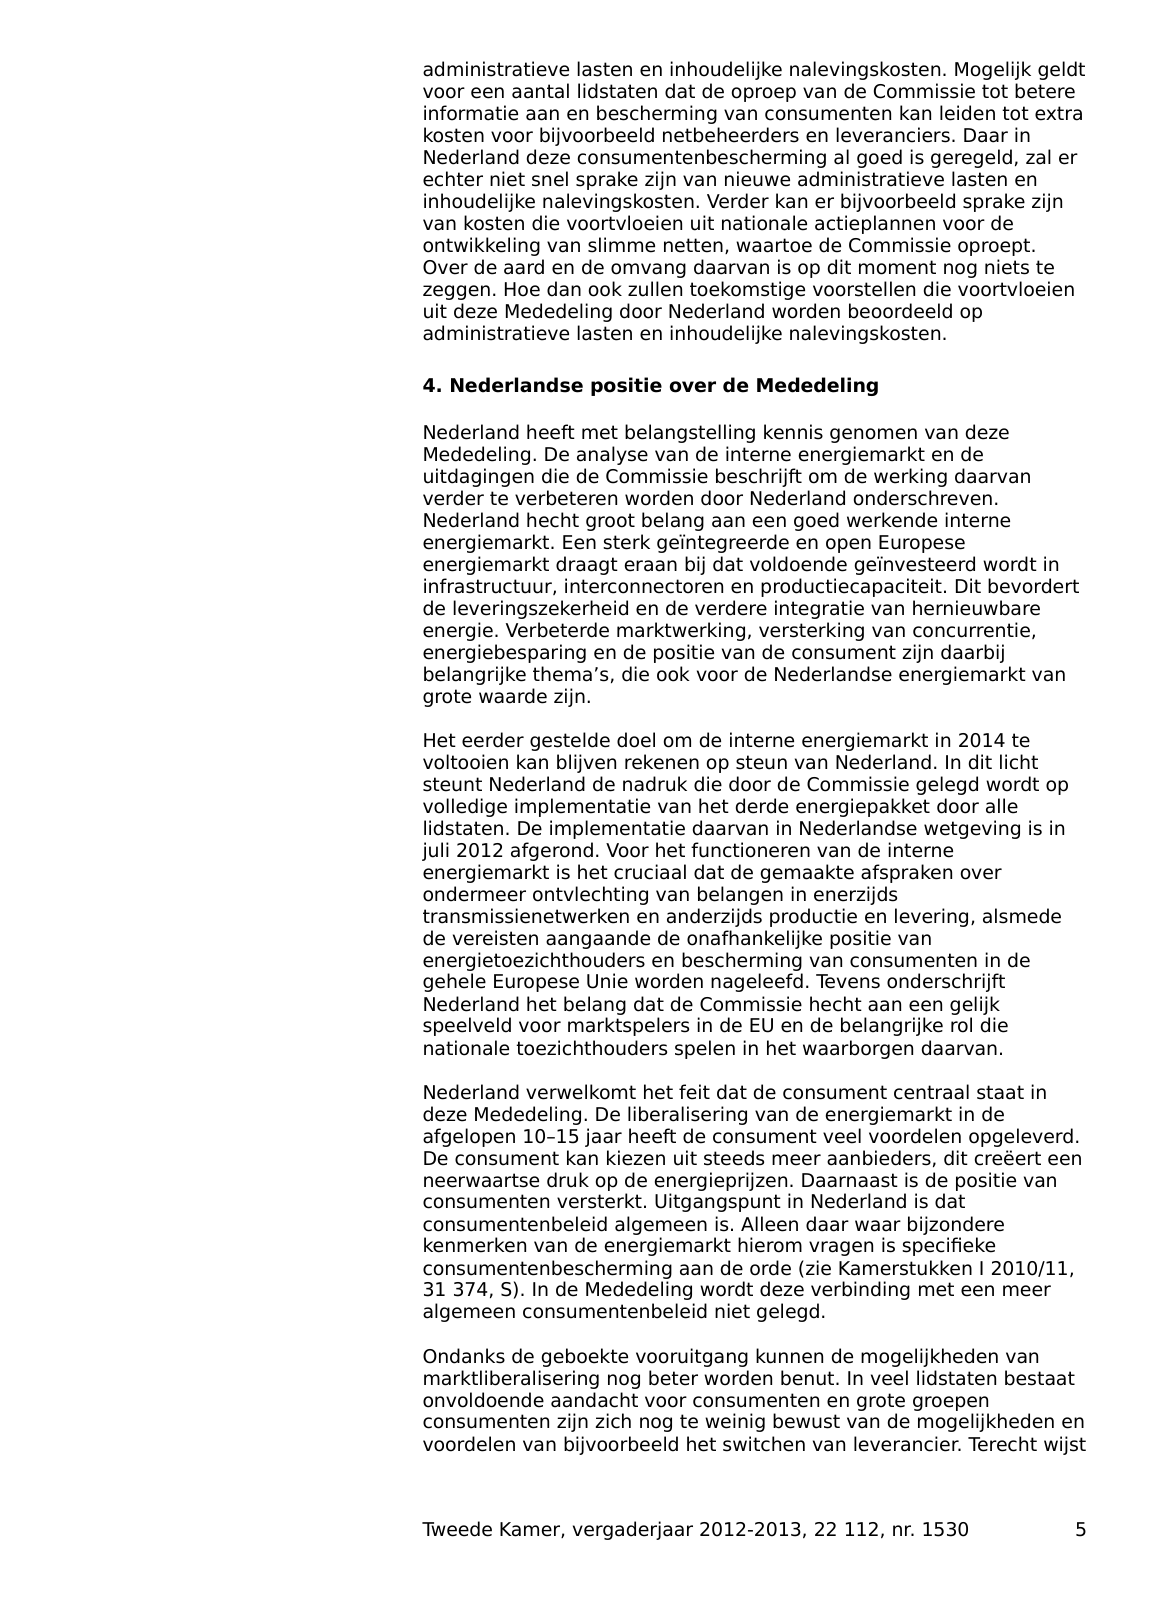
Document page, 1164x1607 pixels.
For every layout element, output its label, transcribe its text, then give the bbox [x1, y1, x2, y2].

text administratieve lasten en inhoudelijke nalevingskosten. Mogelijk geldt voor een aantal lidstaten dat de oproep van de Commissie tot betere informatie aan en bescherming van consumenten kan leiden tot extra kosten voor bijvoorbeeld netbeheerders en leveranciers. Daar in Nederland deze consumentenbescherming al goed is geregeld, zal er echter niet snel sprake zijn van nieuwe administratieve lasten en inhoudelijke nalevingskosten. Verder kan er bijvoorbeeld sprake zijn van kosten die voortvloeien uit nationale actieplannen voor de ontwikkeling van slimme netten, waartoe de Commissie oproept. Over de aard en de omvang daarvan is op dit moment nog niets te zeggen. Hoe dan ook zullen toekomstige voorstellen die voortvloeien uit deze Mededeling door Nederland worden beoordeeld op administratieve lasten en inhoudelijke nalevingskosten. [422, 59, 1087, 345]
text Nederland verwelkomt het feit dat de consument centraal staat in deze Mededeling. De liberalisering van de energiemarkt in de afgelopen 10–15 jaar heeft de consument veel voordelen opgeleverd. De consument kan kiezen uit steeds meer aanbieders, dit creëert een neerwaartse druk op de energieprijzen. Daarnaast is de positie van consumenten versterkt. Uitgangspunt in Nederland is dat consumentenbeleid algemeen is. Alleen daar waar bijzondere kenmerken van de energiemarkt hierom vragen is specifieke consumentenbescherming aan de orde (zie Kamerstukken I 2010/11, 31 374, S). In de Mededeling wordt deze verbinding met een meer algemeen consumentenbeleid niet gelegd. [422, 1082, 1087, 1323]
text Nederland heeft met belangstelling kennis genomen van deze Mededeling. De analyse van de interne energiemarkt en de uitdagingen die de Commissie beschrijft om de werking daarvan verder te verbeteren worden door Nederland onderschreven. Nederland hecht groot belang aan een goed werkende interne energiemarkt. Een sterk geïntegreerde en open Europese energiemarkt draagt eraan bij dat voldoende geïnvesteerd wordt in infrastructuur, interconnectoren en productiecapaciteit. Dit bevordert de leveringszekerheid en de verdere integratie van hernieuwbare energie. Verbeterde marktwerking, versterking van concurrentie, energiebesparing en de positie van de consument zijn daarbij belangrijke thema’s, die ook voor de Nederlandse energiemarkt van grote waarde zijn. [422, 422, 1087, 707]
text Ondanks de geboekte vooruitgang kunnen de mogelijkheden van marktliberalisering nog beter worden benut. In veel lidstaten bestaat onvoldoende aandacht voor consumenten en grote groepen consumenten zijn zich nog te weinig bewust van de mogelijkheden en voordelen van bijvoorbeeld het switchen van leverancier. Terecht wijst [422, 1346, 1087, 1455]
text Het eerder gestelde doel om de interne energiemarkt in 2014 te voltooien kan blijven rekenen op steun van Nederland. In dit licht steunt Nederland de nadruk die door de Commissie gelegd wordt op volledige implementatie van het derde energiepakket door alle lidstaten. De implementatie daarvan in Nederlandse wetgeving is in juli 2012 afgerond. Voor het functioneren van de interne energiemarkt is het cruciaal dat de gemaakte afspraken over ondermeer ontvlechting van belangen in enerzijds transmissienetwerken en anderzijds productie en levering, alsmede de vereisten aangaande de onafhankelijke positie van energietoezichthouders en bescherming van consumenten in de gehele Europese Unie worden nageleefd. Tevens onderschrijft Nederland het belang dat de Commissie hecht aan een gelijk speelveld voor marktspelers in de EU en de belangrijke rol die nationale toezichthouders spelen in het waarborgen daarvan. [422, 730, 1087, 1059]
subtitle 4. Nederlandse positie over de Mededeling [422, 375, 1087, 397]
